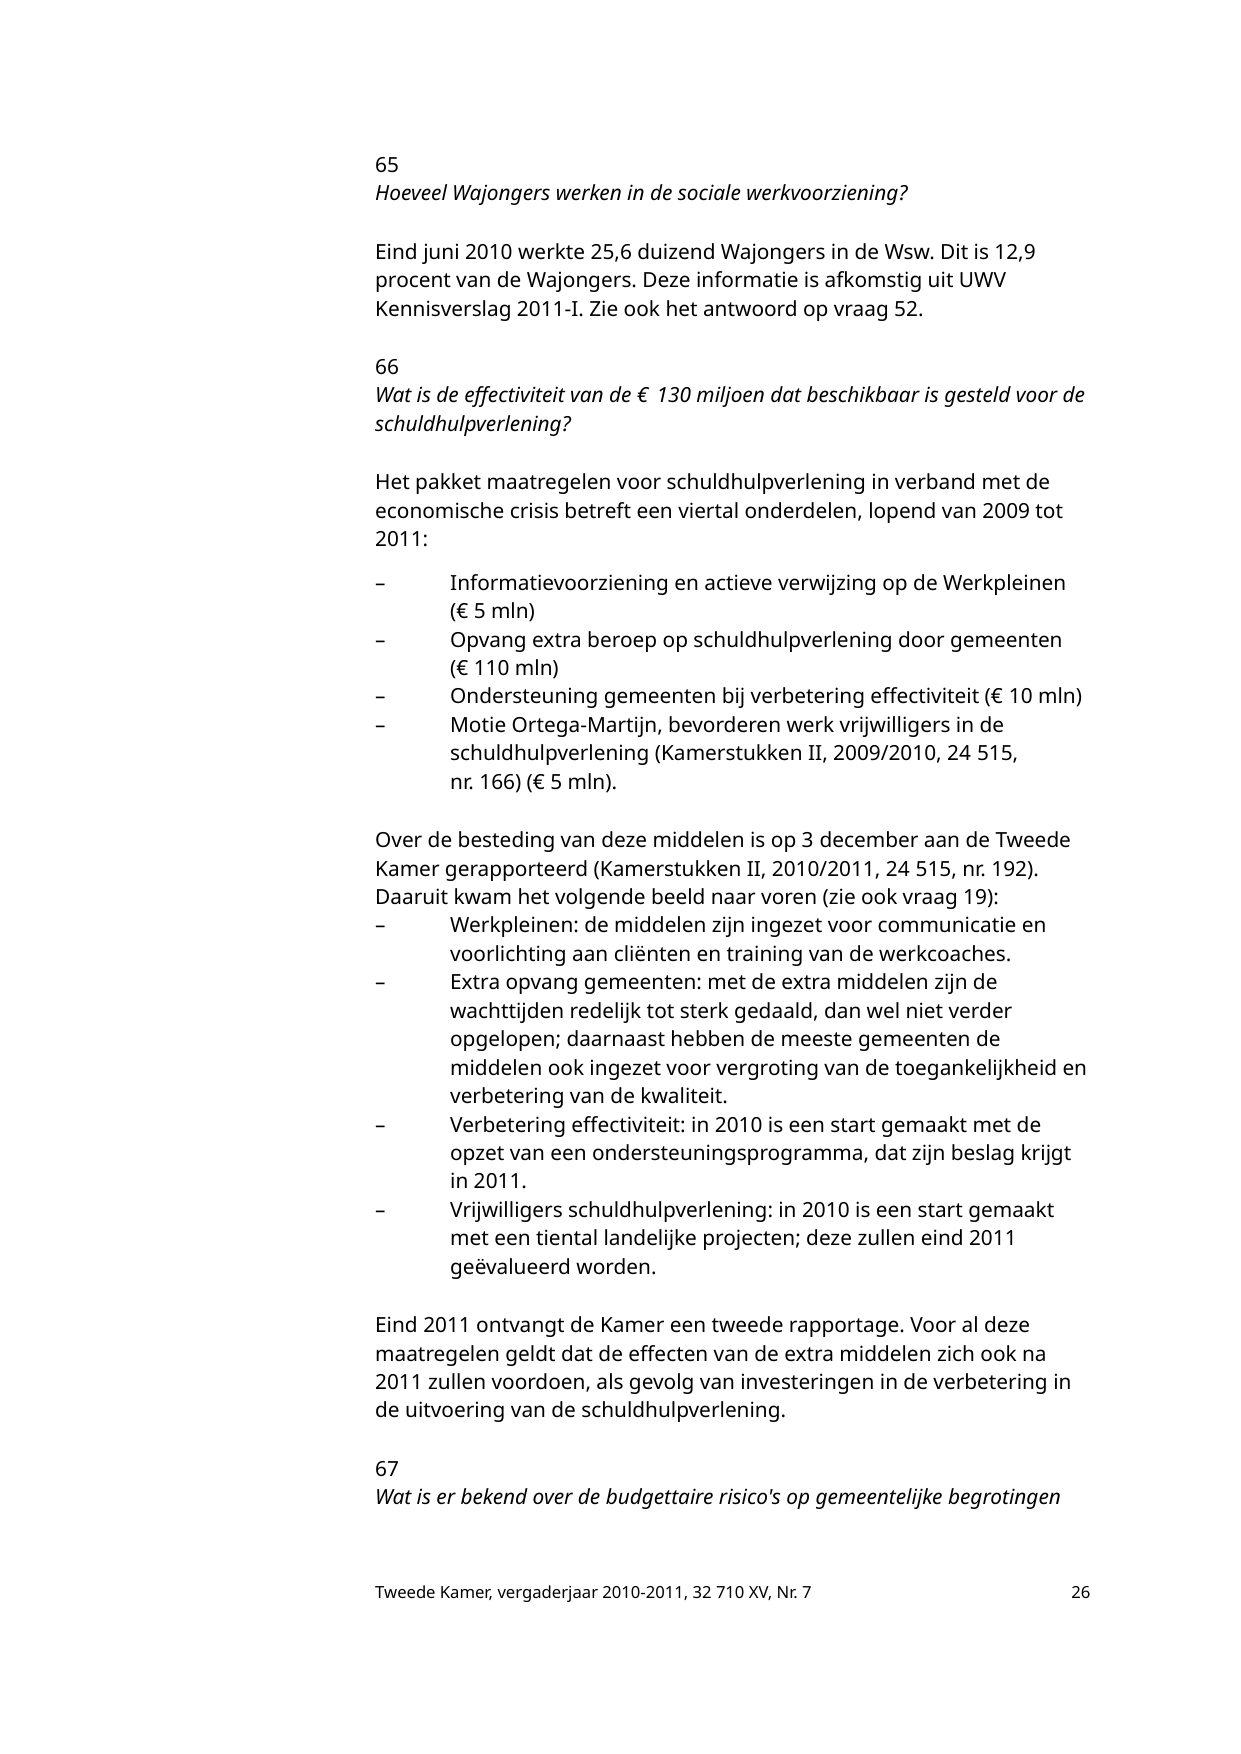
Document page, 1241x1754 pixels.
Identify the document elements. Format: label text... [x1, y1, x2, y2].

list Werkpleinen: de middelen zijn ingezet voor communicatie en voorlichting aan cliënten en training van de werkcoaches. [375, 911, 1090, 967]
list Informatievoorziening en actieve verwijzing op de Werkpleinen (€ 5 mln) [375, 568, 1090, 625]
text Over de besteding van deze middelen is op 3 december aan de Tweede Kamer gerapporteerd (Kamerstukken II, 2010/2011, 24 515, nr. 192). Daaruit kwam het volgende beeld naar voren (zie ook vraag 19): [375, 825, 1090, 911]
text Eind juni 2010 werkte 25,6 duizend Wajongers in de Wsw. Dit is 12,9 procent van de Wajongers. Deze informatie is afkomstig uit UWV Kennisverslag 2011-I. Zie ook het antwoord op vraag 52. [375, 237, 1090, 322]
list Ondersteuning gemeenten bij verbetering effectiviteit (€ 10 mln) [375, 682, 1090, 710]
text Wat is er bekend over de budgettaire risico's op gemeentelijke begrotingen [375, 1482, 1090, 1511]
text Wat is de effectiviteit van de € 130 miljoen dat beschikbaar is gesteld voor de schuldhulpverlening? [375, 381, 1090, 437]
list Opvang extra beroep op schuldhulpverlening door gemeenten (€ 110 mln) [375, 625, 1090, 682]
list Vrijwilligers schuldhulpverlening: in 2010 is een start gemaakt met een tiental landelijke projecten; deze zullen eind 2011 geëvalueerd worden. [375, 1195, 1090, 1280]
text Eind 2011 ontvangt de Kamer een tweede rapportage. Voor al deze maatregelen geldt dat de effecten van de extra middelen zich ook na 2011 zullen voordoen, als gevolg van investeringen in de verbetering in de uitvoering van de schuldhulpverlening. [375, 1310, 1090, 1424]
text Het pakket maatregelen voor schuldhulpverlening in verband met de economische crisis betreft een viertal onderdelen, lopend van 2009 tot 2011: [375, 467, 1090, 553]
list Motie Ortega-Martijn, bevorderen werk vrijwilligers in de schuldhulpverlening (Kamerstukken II, 2009/2010, 24 515, nr. 166) (€ 5 mln). [375, 710, 1090, 795]
list Extra opvang gemeenten: met de extra middelen zijn de wachttijden redelijk tot sterk gedaald, dan wel niet verder opgelopen; daarnaast hebben de meeste gemeenten de middelen ook ingezet voor vergroting van de toegankelijkheid en verbetering van de kwaliteit. [375, 967, 1090, 1110]
text Hoeveel Wajongers werken in de sociale werkvoorziening? [375, 178, 1090, 207]
text 65 [375, 150, 1090, 178]
text 67 [375, 1454, 1090, 1482]
text 66 [375, 352, 1090, 381]
list Verbetering effectiviteit: in 2010 is een start gemaakt met de opzet van een ondersteuningsprogramma, dat zijn beslag krijgt in 2011. [375, 1110, 1090, 1195]
